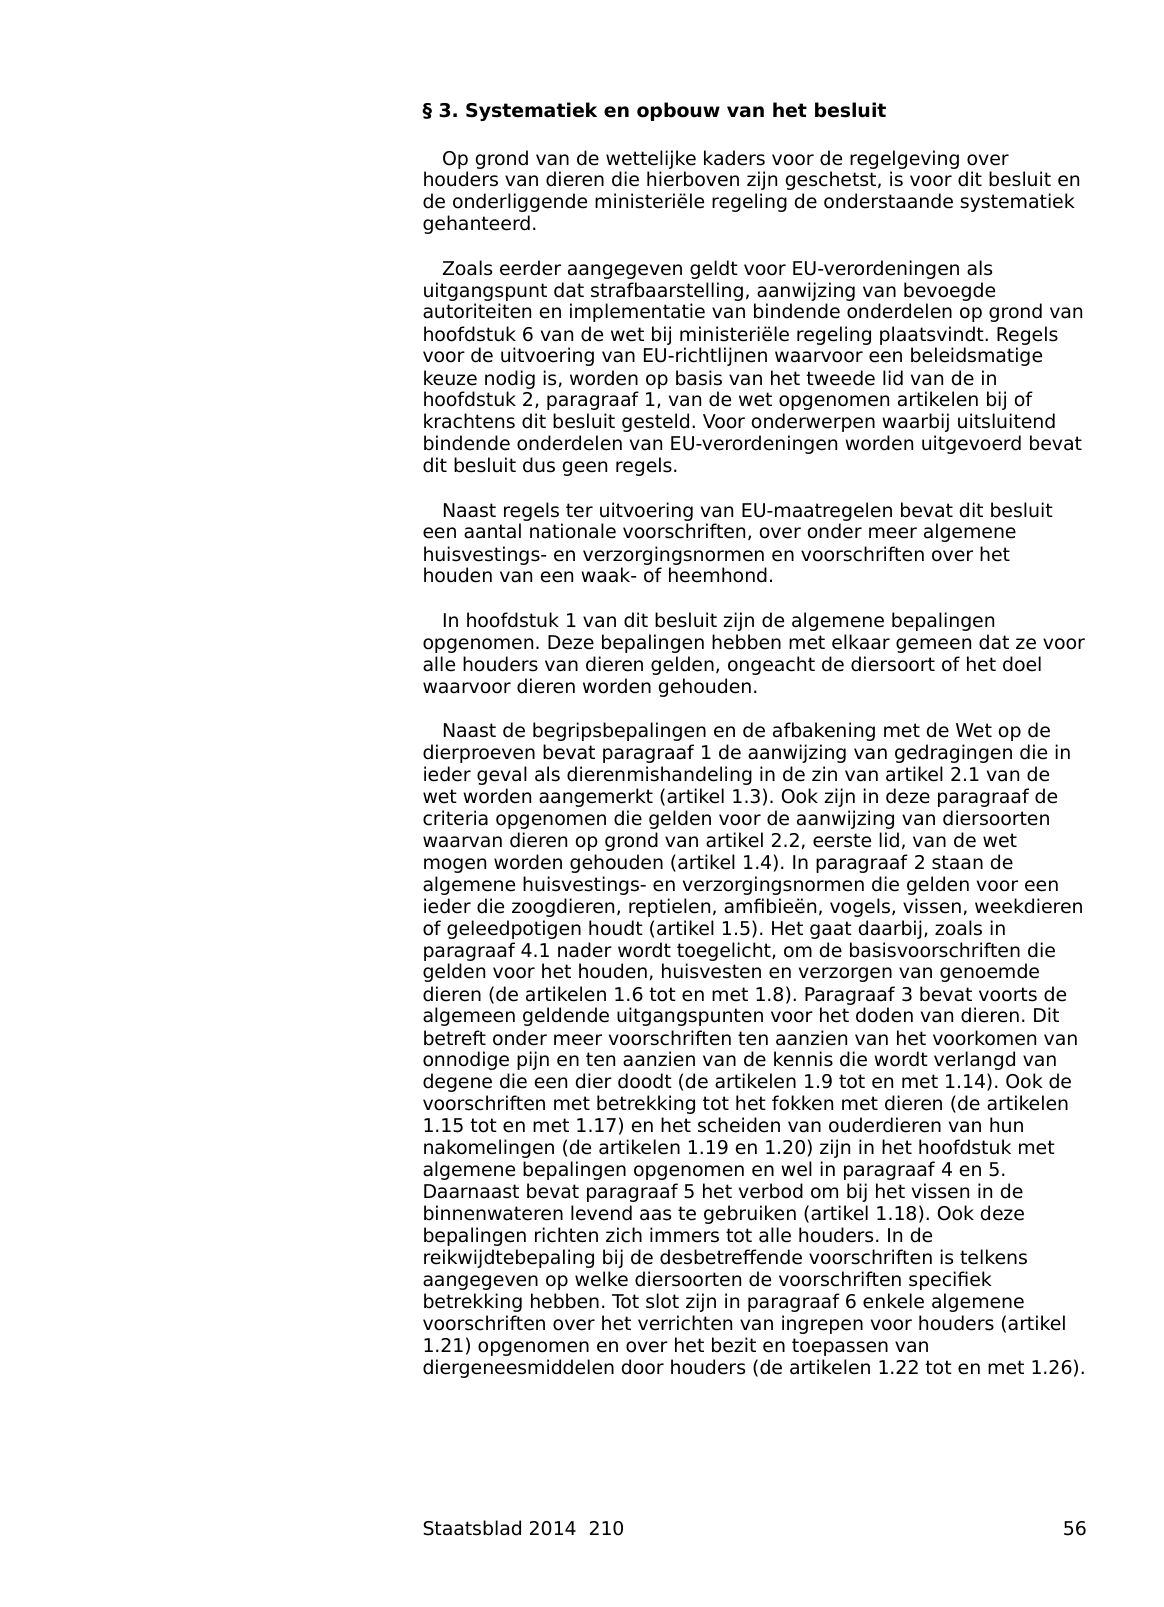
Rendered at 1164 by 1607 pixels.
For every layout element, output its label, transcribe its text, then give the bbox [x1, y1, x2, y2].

subtitle § 3. Systematiek en opbouw van het besluit [422, 100, 1087, 122]
text Zoals eerder aangegeven geldt voor EU-verordeningen als uitgangspunt dat strafbaarstelling, aanwijzing van bevoegde autoriteiten en implementatie van bindende onderdelen op grond van hoofdstuk 6 van de wet bij ministeriële regeling plaatsvindt. Regels voor de uitvoering van EU-richtlijnen waarvoor een beleidsmatige keuze nodig is, worden op basis van het tweede lid van de in hoofdstuk 2, paragraaf 1, van de wet opgenomen artikelen bij of krachtens dit besluit gesteld. Voor onderwerpen waarbij uitsluitend bindende onderdelen van EU-verordeningen worden uitgevoerd bevat dit besluit dus geen regels. [422, 257, 1087, 477]
text Naast de begripsbepalingen en de afbakening met de Wet op de dierproeven bevat paragraaf 1 de aanwijzing van gedragingen die in ieder geval als dierenmishandeling in de zin van artikel 2.1 van de wet worden aangemerkt (artikel 1.3). Ook zijn in deze paragraaf de criteria opgenomen die gelden voor de aanwijzing van diersoorten waarvan dieren op grond van artikel 2.2, eerste lid, van de wet mogen worden gehouden (artikel 1.4). In paragraaf 2 staan de algemene huisvestings- en verzorgingsnormen die gelden voor een ieder die zoogdieren, reptielen, amfibieën, vogels, vissen, weekdieren of geleedpotigen houdt (artikel 1.5). Het gaat daarbij, zoals in paragraaf 4.1 nader wordt toegelicht, om de basisvoorschriften die gelden voor het houden, huisvesten en verzorgen van genoemde dieren (de artikelen 1.6 tot en met 1.8). Paragraaf 3 bevat voorts de algemeen geldende uitgangspunten voor het doden van dieren. Dit betreft onder meer voorschriften ten aanzien van het voorkomen van onnodige pijn en ten aanzien van de kennis die wordt verlangd van degene die een dier doodt (de artikelen 1.9 tot en met 1.14). Ook de voorschriften met betrekking tot het fokken met dieren (de artikelen 1.15 tot en met 1.17) en het scheiden van ouderdieren van hun nakomelingen (de artikelen 1.19 en 1.20) zijn in het hoofdstuk met algemene bepalingen opgenomen en wel in paragraaf 4 en 5. Daarnaast bevat paragraaf 5 het verbod om bij het vissen in de binnenwateren levend aas te gebruiken (artikel 1.18). Ook deze bepalingen richten zich immers tot alle houders. In de reikwijdtebepaling bij de desbetreffende voorschriften is telkens aangegeven op welke diersoorten de voorschriften specifiek betrekking hebben. Tot slot zijn in paragraaf 6 enkele algemene voorschriften over het verrichten van ingrepen voor houders (artikel 1.21) opgenomen en over het bezit en toepassen van diergeneesmiddelen door houders (de artikelen 1.22 tot en met 1.26). [422, 720, 1087, 1379]
text Op grond van de wettelijke kaders voor de regelgeving over houders van dieren die hierboven zijn geschetst, is voor dit besluit en de onderliggende ministeriële regeling de onderstaande systematiek gehanteerd. [422, 147, 1087, 235]
text In hoofdstuk 1 van dit besluit zijn de algemene bepalingen opgenomen. Deze bepalingen hebben met elkaar gemeen dat ze voor alle houders van dieren gelden, ongeacht de diersoort of het doel waarvoor dieren worden gehouden. [422, 609, 1087, 697]
text Naast regels ter uitvoering van EU-maatregelen bevat dit besluit een aantal nationale voorschriften, over onder meer algemene huisvestings- en verzorgingsnormen en voorschriften over het houden van een waak- of heemhond. [422, 499, 1087, 587]
